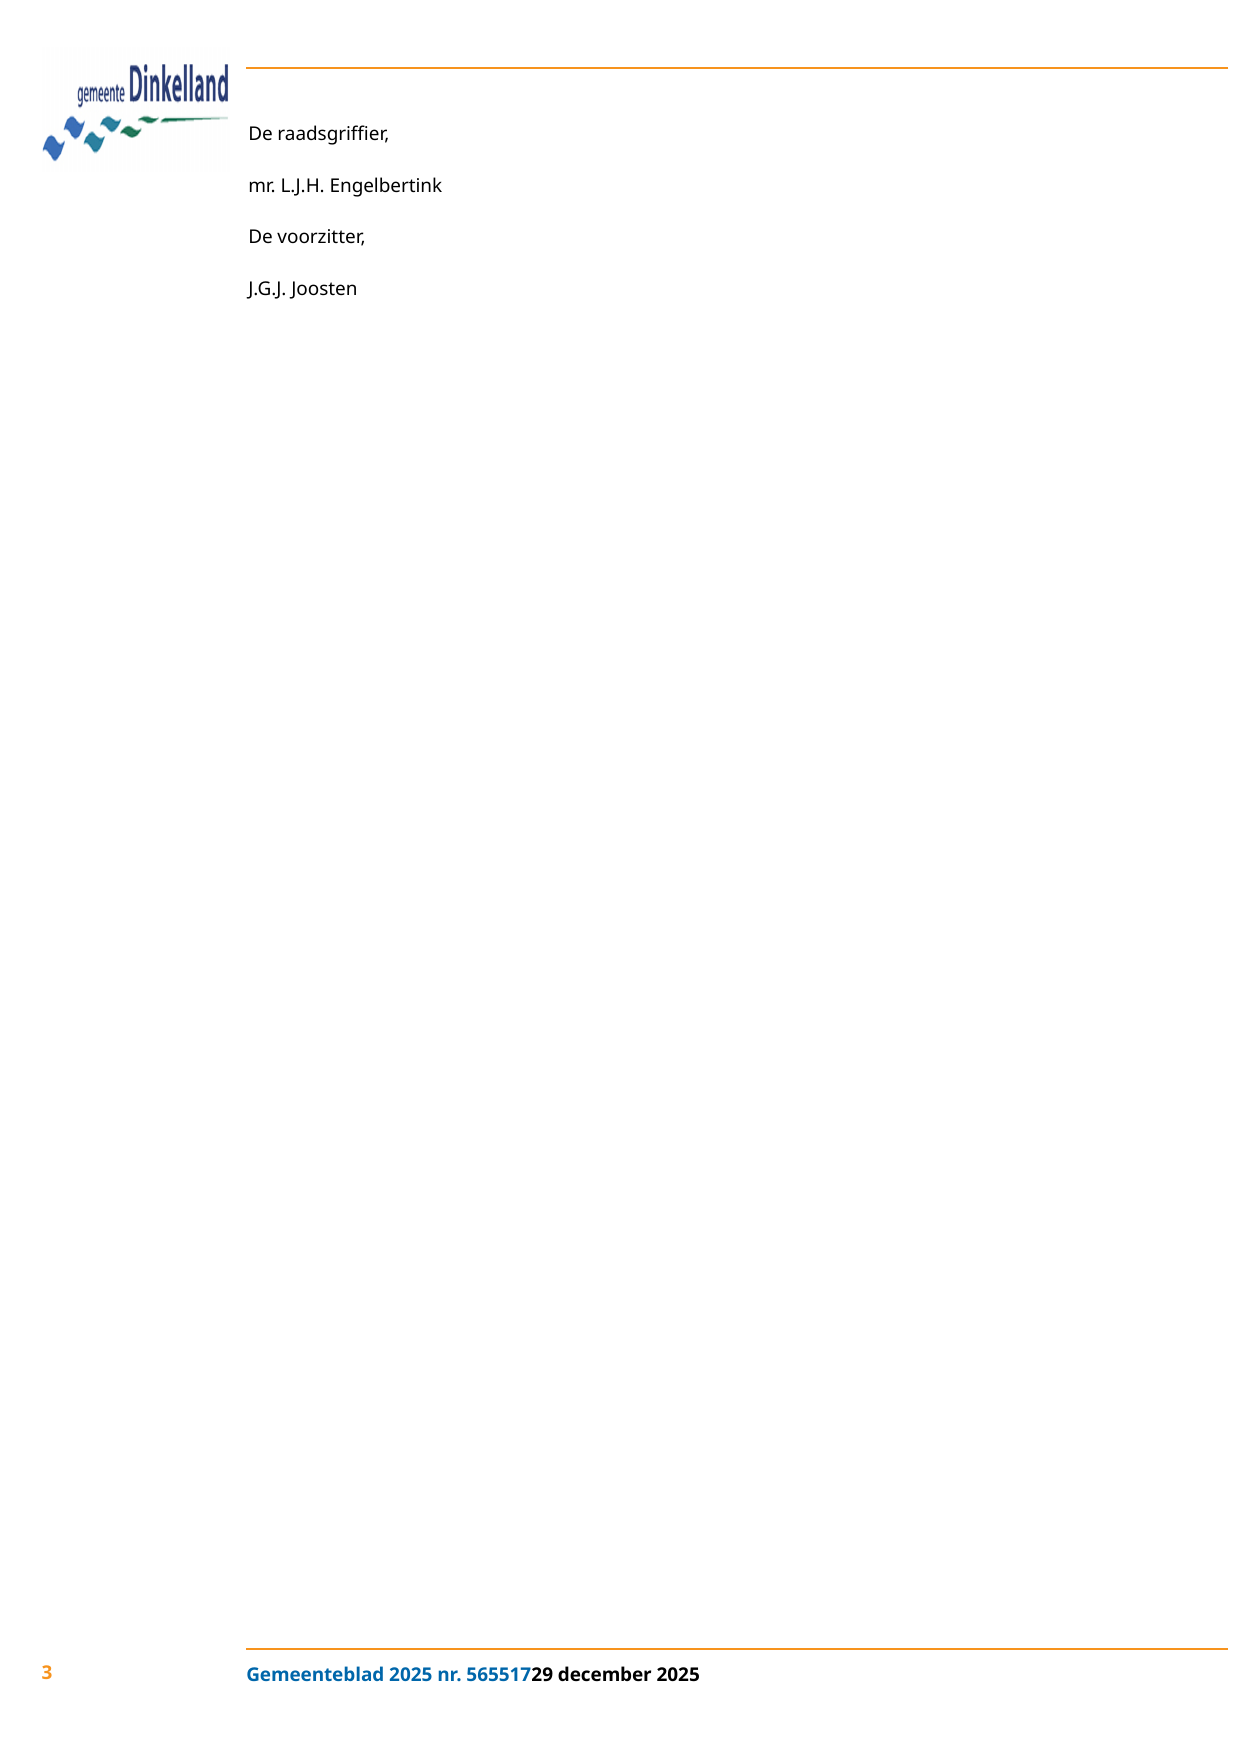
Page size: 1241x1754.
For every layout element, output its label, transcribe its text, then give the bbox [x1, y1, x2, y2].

text J.G.J. Joosten [248, 275, 1152, 301]
picture [41, 47, 231, 172]
text De voorzitter, [248, 223, 1152, 249]
text mr. L.J.H. Engelbertink [248, 172, 1152, 198]
text De raadsgriffier, [248, 121, 1152, 146]
